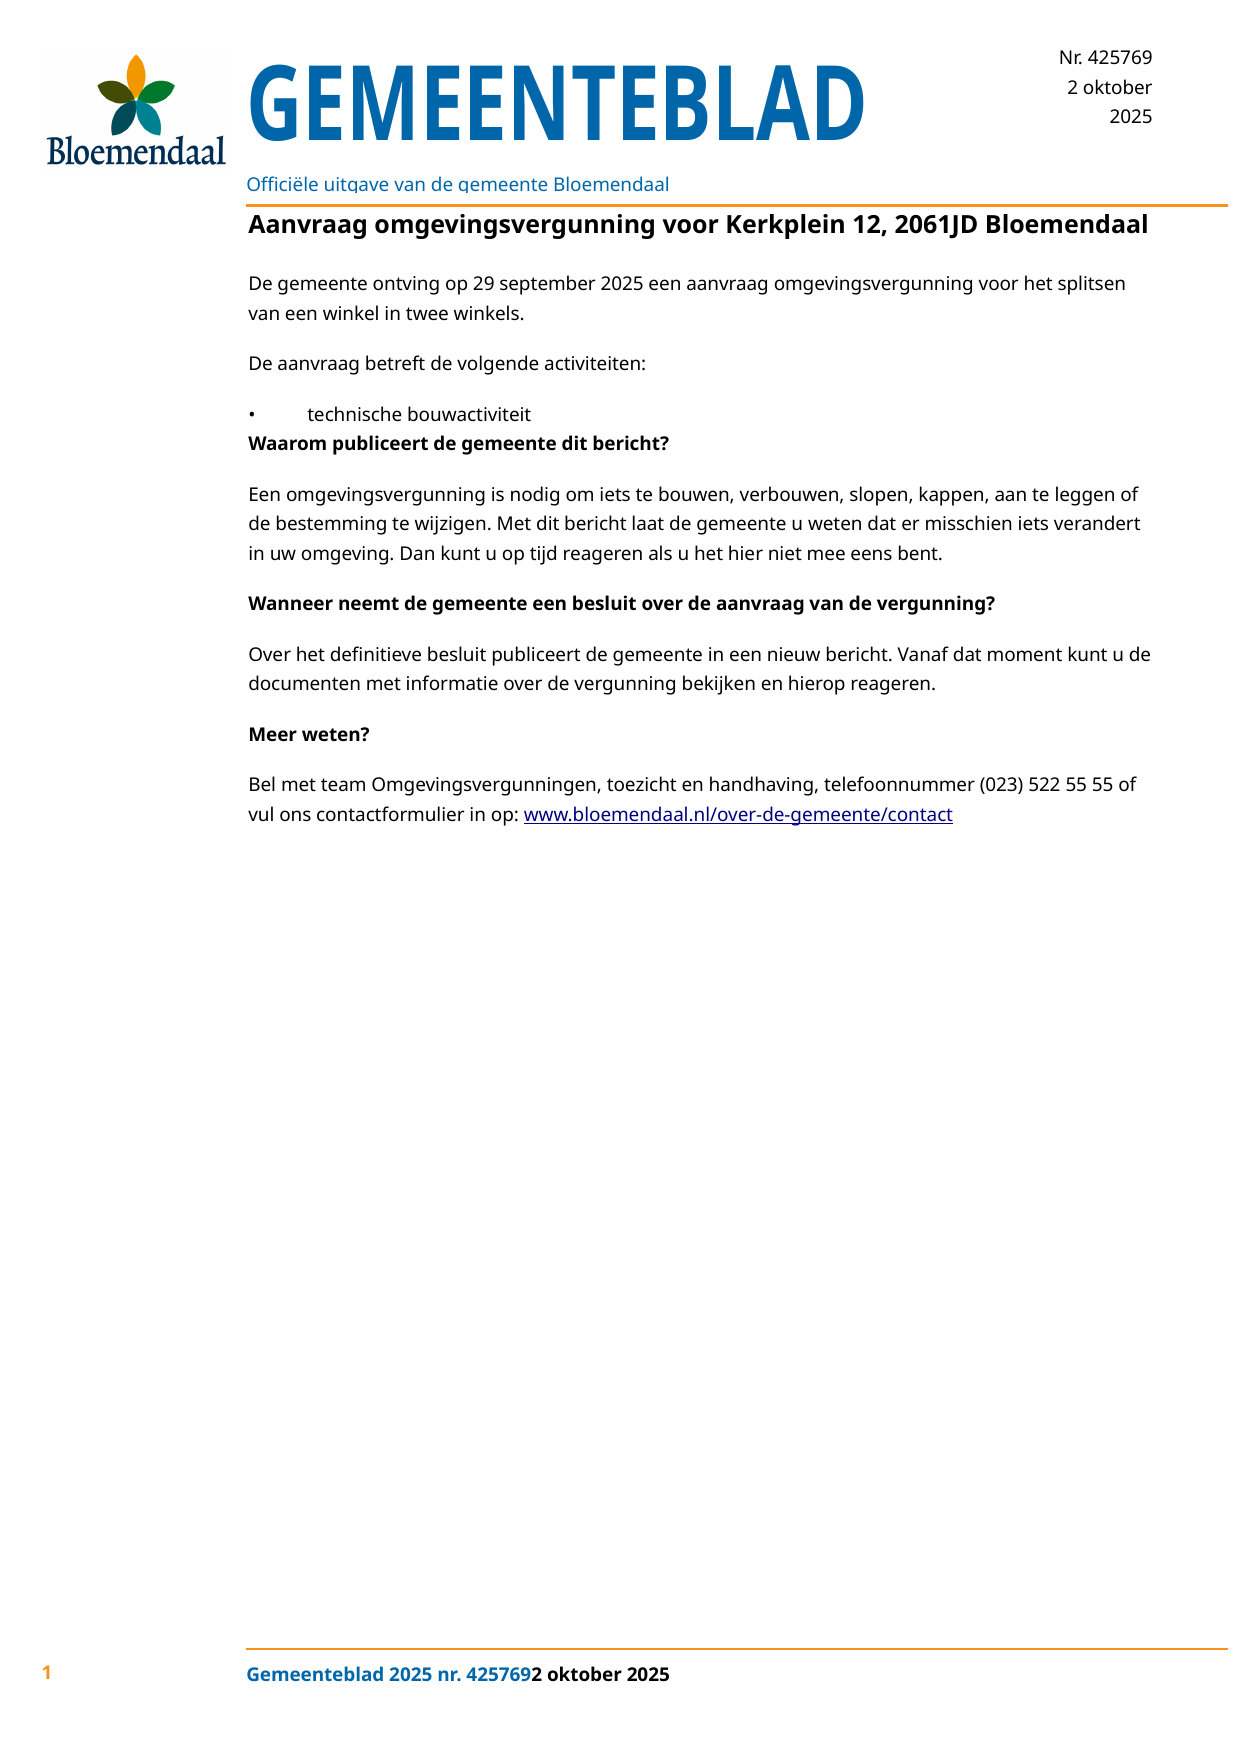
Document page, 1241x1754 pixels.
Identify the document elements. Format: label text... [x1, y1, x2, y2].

text Aanvraag omgevingsvergunning voor Kerkplein 12, 2061JD Bloemendaal [248, 207, 1152, 241]
text Meer weten? [248, 721, 1152, 746]
list technische bouwactiviteit [248, 401, 1152, 426]
text Wanneer neemt de gemeente een besluit over de aanvraag van de vergunning? [248, 590, 1152, 616]
text Bel met team Omgevingsvergunningen, toezicht en handhaving, telefoonnummer (023) 522 55 55 of vul ons contactformulier in op: www.bloemendaal.nl/over-de-gemeente/contact [248, 771, 1152, 826]
text Waarom publiceert de gemeente dit bericht? [248, 430, 1152, 456]
picture [41, 47, 231, 172]
text Een omgevingsvergunning is nodig om iets te bouwen, verbouwen, slopen, kappen, aan te leggen of de bestemming te wijzigen. Met dit bericht laat de gemeente u weten dat er misschien iets verandert in uw omgeving. Dan kunt u op tijd reageren als u het hier niet mee eens bent. [248, 481, 1152, 566]
text De aanvraag betreft de volgende activiteiten: [248, 350, 1152, 376]
text De gemeente ontving op 29 september 2025 een aanvraag omgevingsvergunning voor het splitsen van een winkel in twee winkels. [248, 270, 1152, 326]
text Over het definitieve besluit publiceert de gemeente in een nieuw bericht. Vanaf dat moment kunt u de documenten met informatie over de vergunning bekijken en hierop reageren. [248, 641, 1152, 696]
